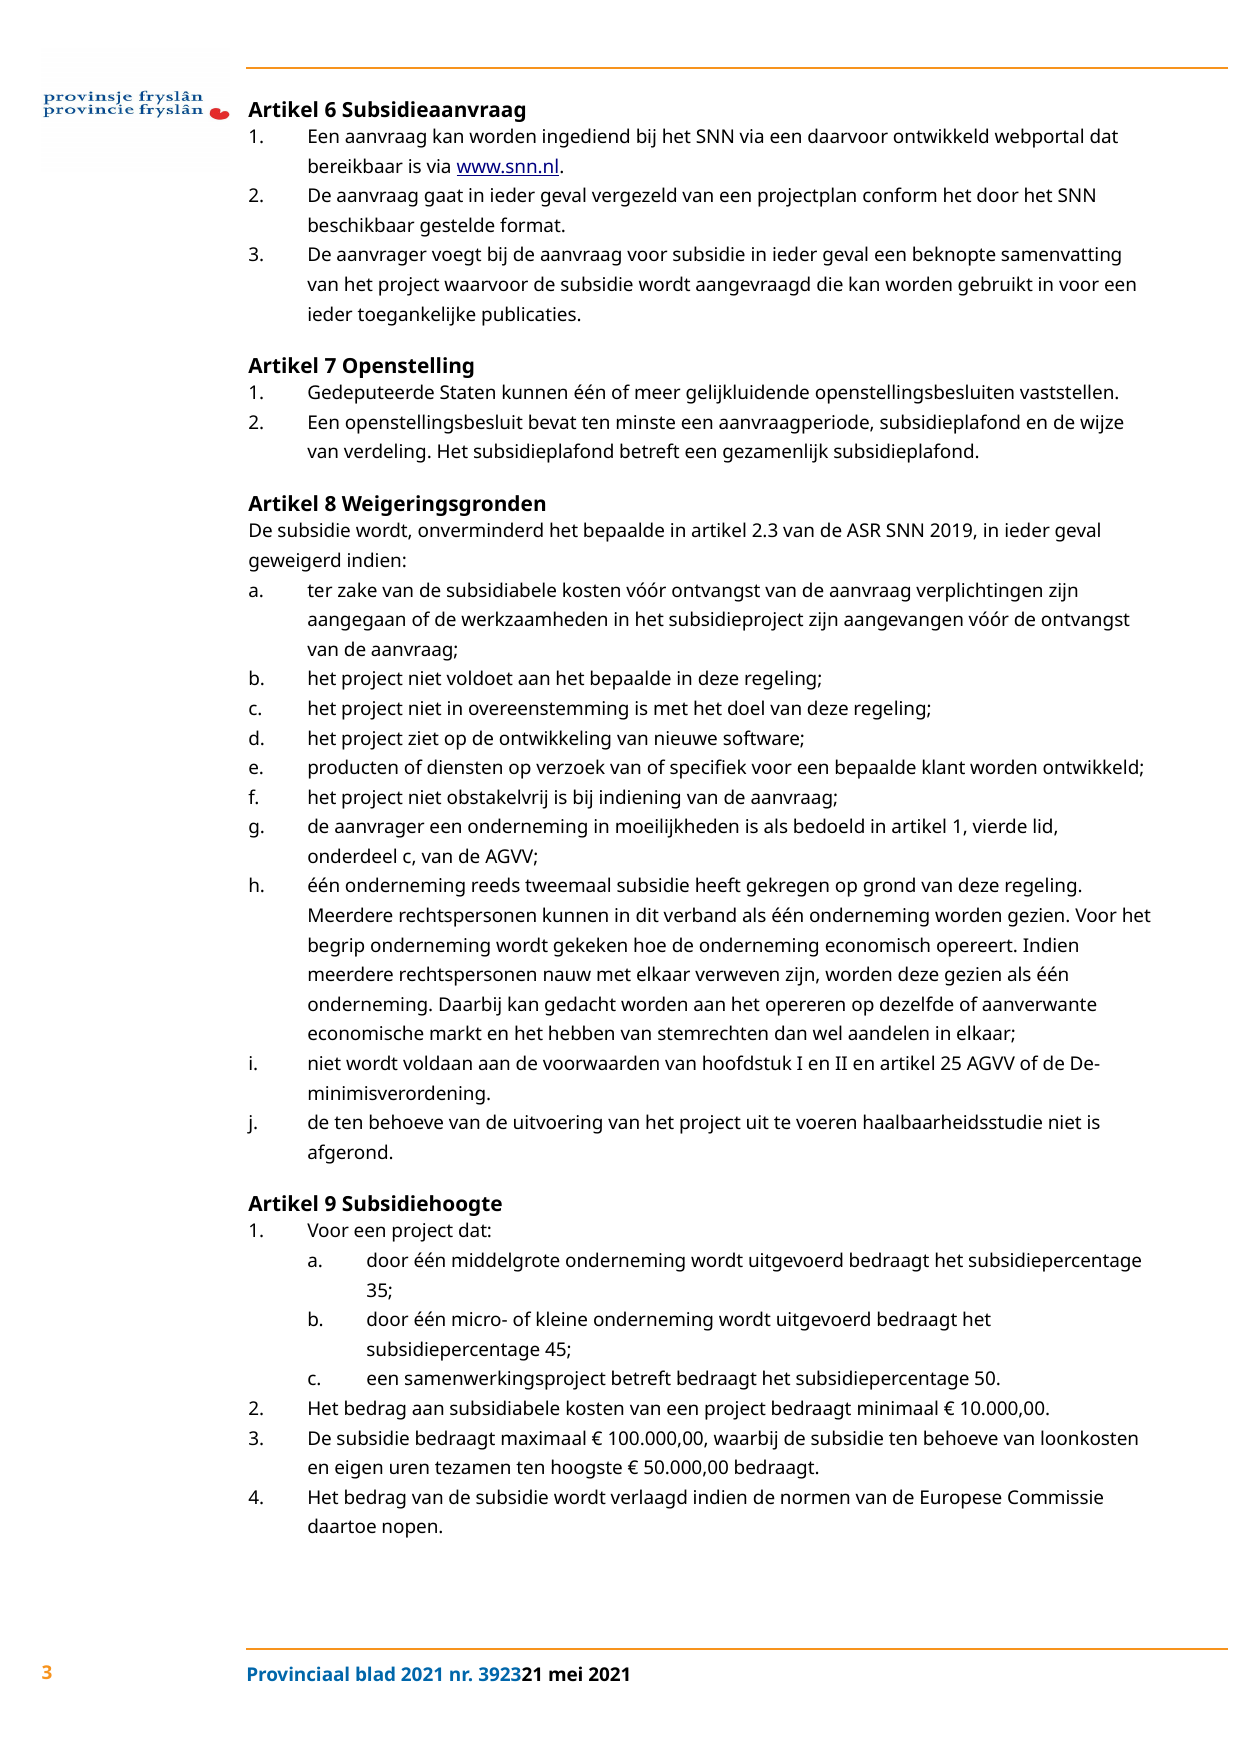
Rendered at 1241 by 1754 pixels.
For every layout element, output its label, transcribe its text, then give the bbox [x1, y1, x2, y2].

list een samenwerkingsproject betreft bedraagt het subsidiepercentage 50. [307, 1366, 1152, 1391]
list het project niet in overeenstemming is met het doel van deze regeling; [248, 695, 1152, 721]
list producten of diensten op verzoek van of specifiek voor een bepaalde klant worden ontwikkeld; [248, 754, 1152, 780]
text Artikel 8 Weigeringsgronden [248, 489, 1152, 518]
list het project niet obstakelvrij is bij indiening van de aanvraag; [248, 784, 1152, 809]
list Een openstellingsbesluit bevat ten minste een aanvraagperiode, subsidieplafond en de wijze van verdeling. Het subsidieplafond betreft een gezamenlijk subsidieplafond. [248, 409, 1152, 464]
list door één middelgrote onderneming wordt uitgevoerd bedraagt het subsidiepercentage 35; [307, 1247, 1152, 1303]
text Artikel 6 Subsidieaanvraag [248, 95, 1152, 123]
list Gedeputeerde Staten kunnen één of meer gelijkluidende openstellingsbesluiten vaststellen. [248, 379, 1152, 405]
text Artikel 7 Openstelling [248, 351, 1152, 379]
list Voor een project dat: [248, 1218, 1152, 1243]
list de ten behoeve van de uitvoering van het project uit te voeren haalbaarheidsstudie niet is afgerond. [248, 1109, 1152, 1164]
list de aanvrager een onderneming in moeilijkheden is als bedoeld in artikel 1, vierde lid, onderdeel c, van de AGVV; [248, 813, 1152, 869]
list Een aanvraag kan worden ingediend bij het SNN via een daarvoor ontwikkeld webportal dat bereikbaar is via www.snn.nl. [248, 123, 1152, 178]
list het project niet voldoet aan het bepaalde in deze regeling; [248, 666, 1152, 691]
list De subsidie bedraagt maximaal € 100.000,00, waarbij de subsidie ten behoeve van loonkosten en eigen uren tezamen ten hoogste € 50.000,00 bedraagt. [248, 1425, 1152, 1480]
picture [41, 47, 231, 172]
list Het bedrag van de subsidie wordt verlaagd indien de normen van de Europese Commissie daartoe nopen. [248, 1484, 1152, 1539]
list door één micro- of kleine onderneming wordt uitgevoerd bedraagt het subsidiepercentage 45; [307, 1306, 1152, 1362]
list Het bedrag aan subsidiabele kosten van een project bedraagt minimaal € 10.000,00. [248, 1395, 1152, 1421]
text De subsidie wordt, onverminderd het bepaalde in artikel 2.3 van de ASR SNN 2019, in ieder geval geweigerd indien: [248, 518, 1152, 573]
list niet wordt voldaan aan de voorwaarden van hoofdstuk I en II en artikel 25 AGVV of de De-minimisverordening. [248, 1050, 1152, 1105]
list De aanvraag gaat in ieder geval vergezeld van een projectplan conform het door het SNN beschikbaar gestelde format. [248, 182, 1152, 238]
text Artikel 9 Subsidiehoogte [248, 1189, 1152, 1218]
list De aanvrager voegt bij de aanvraag voor subsidie in ieder geval een beknopte samenvatting van het project waarvoor de subsidie wordt aangevraagd die kan worden gebruikt in voor een ieder toegankelijke publicaties. [248, 242, 1152, 326]
list het project ziet op de ontwikkeling van nieuwe software; [248, 725, 1152, 750]
list één onderneming reeds tweemaal subsidie heeft gekregen op grond van deze regeling. Meerdere rechtspersonen kunnen in dit verband als één onderneming worden gezien. Voor het begrip onderneming wordt gekeken hoe de onderneming economisch opereert. Indien meerdere rechtspersonen nauw met elkaar verweven zijn, worden deze gezien als één onderneming. Daarbij kan gedacht worden aan het opereren op dezelfde of aanverwante economische markt en het hebben van stemrechten dan wel aandelen in elkaar; [248, 873, 1152, 1046]
list ter zake van de subsidiabele kosten vóór ontvangst van de aanvraag verplichtingen zijn aangegaan of de werkzaamheden in het subsidieproject zijn aangevangen vóór de ontvangst van de aanvraag; [248, 577, 1152, 662]
